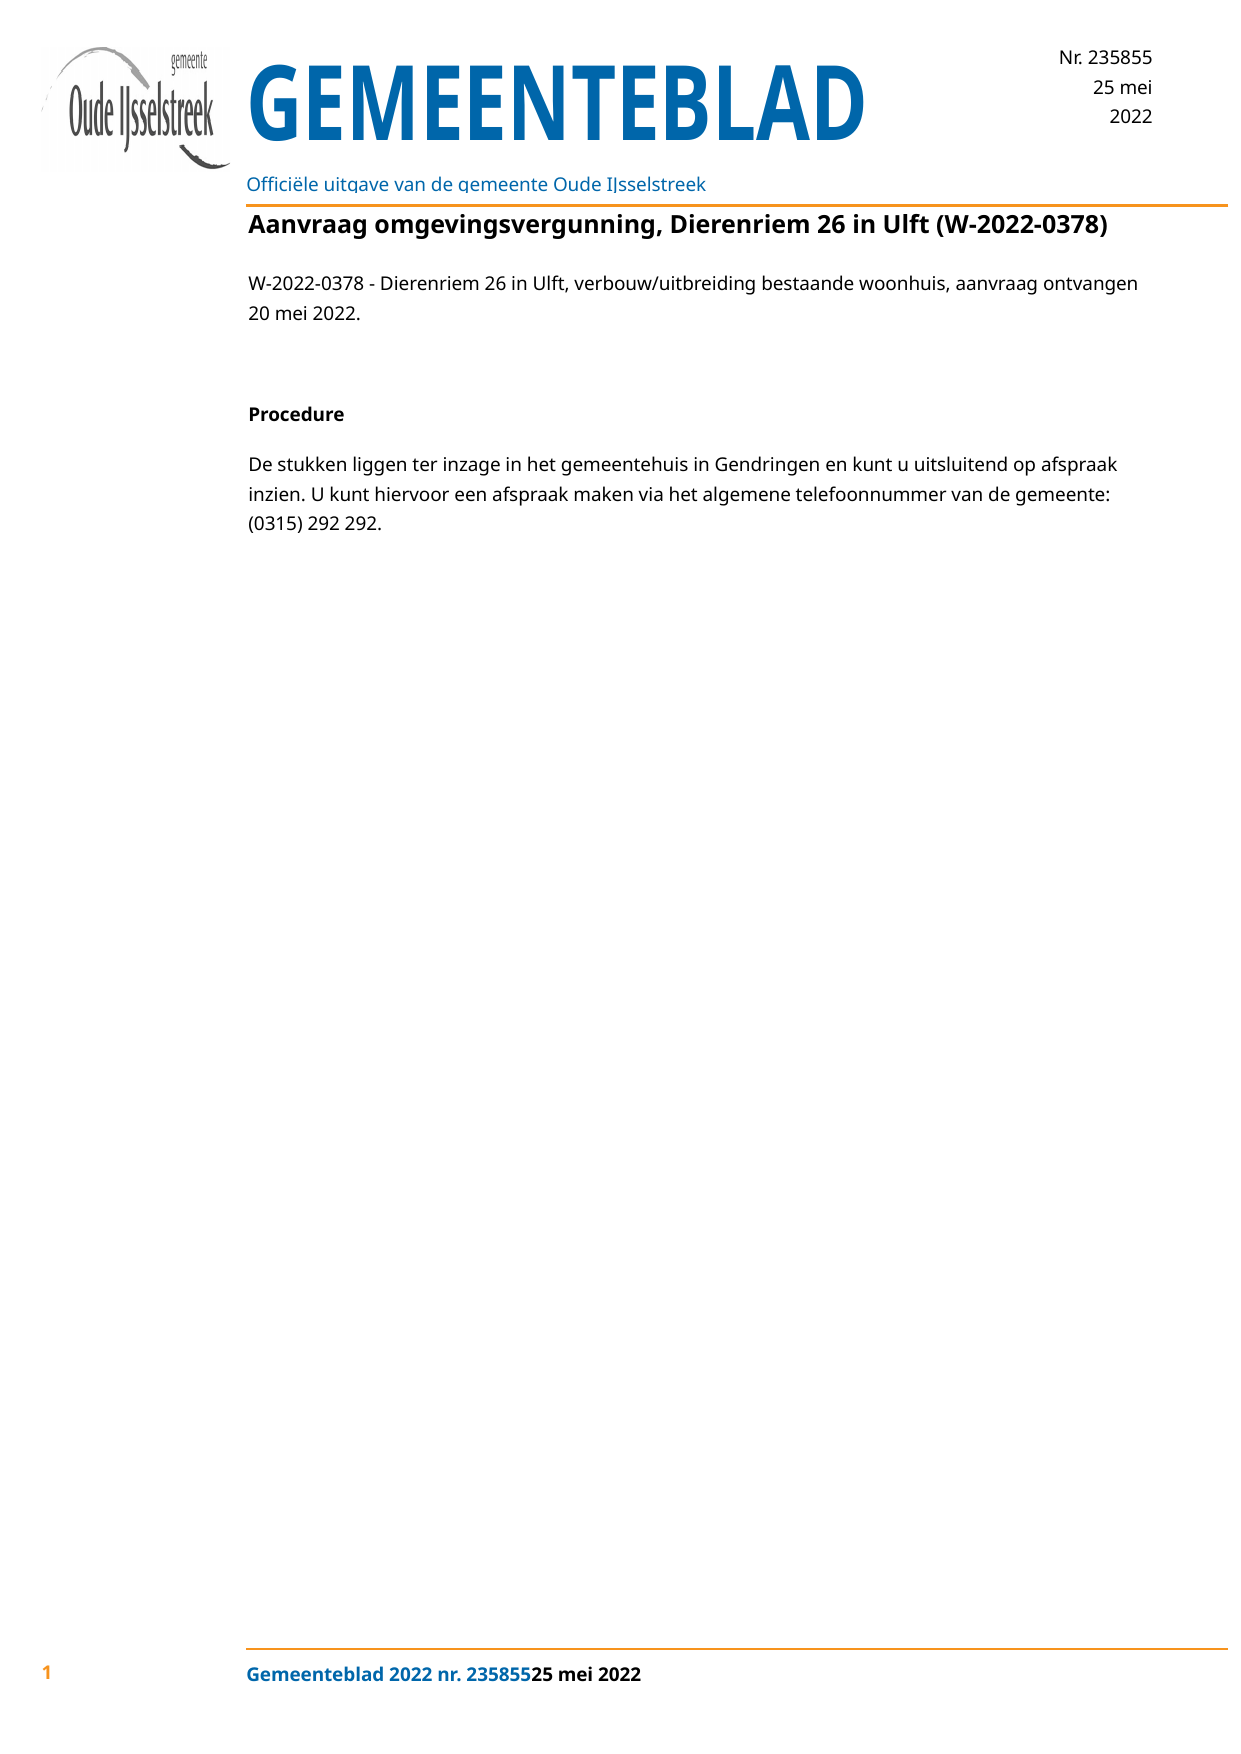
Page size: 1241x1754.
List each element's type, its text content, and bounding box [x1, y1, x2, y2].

text W-2022-0378 - Dierenriem 26 in Ulft, verbouw/uitbreiding bestaande woonhuis, aanvraag ontvangen 20 mei 2022. [248, 270, 1152, 326]
text Procedure [248, 401, 1152, 426]
text Aanvraag omgevingsvergunning, Dierenriem 26 in Ulft (W-2022-0378) [248, 207, 1152, 241]
picture [41, 47, 231, 172]
text De stukken liggen ter inzage in het gemeentehuis in Gendringen en kunt u uitsluitend op afspraak inzien. U kunt hiervoor een afspraak maken via het algemene telefoonnummer van de gemeente: (0315) 292 292. [248, 451, 1152, 536]
